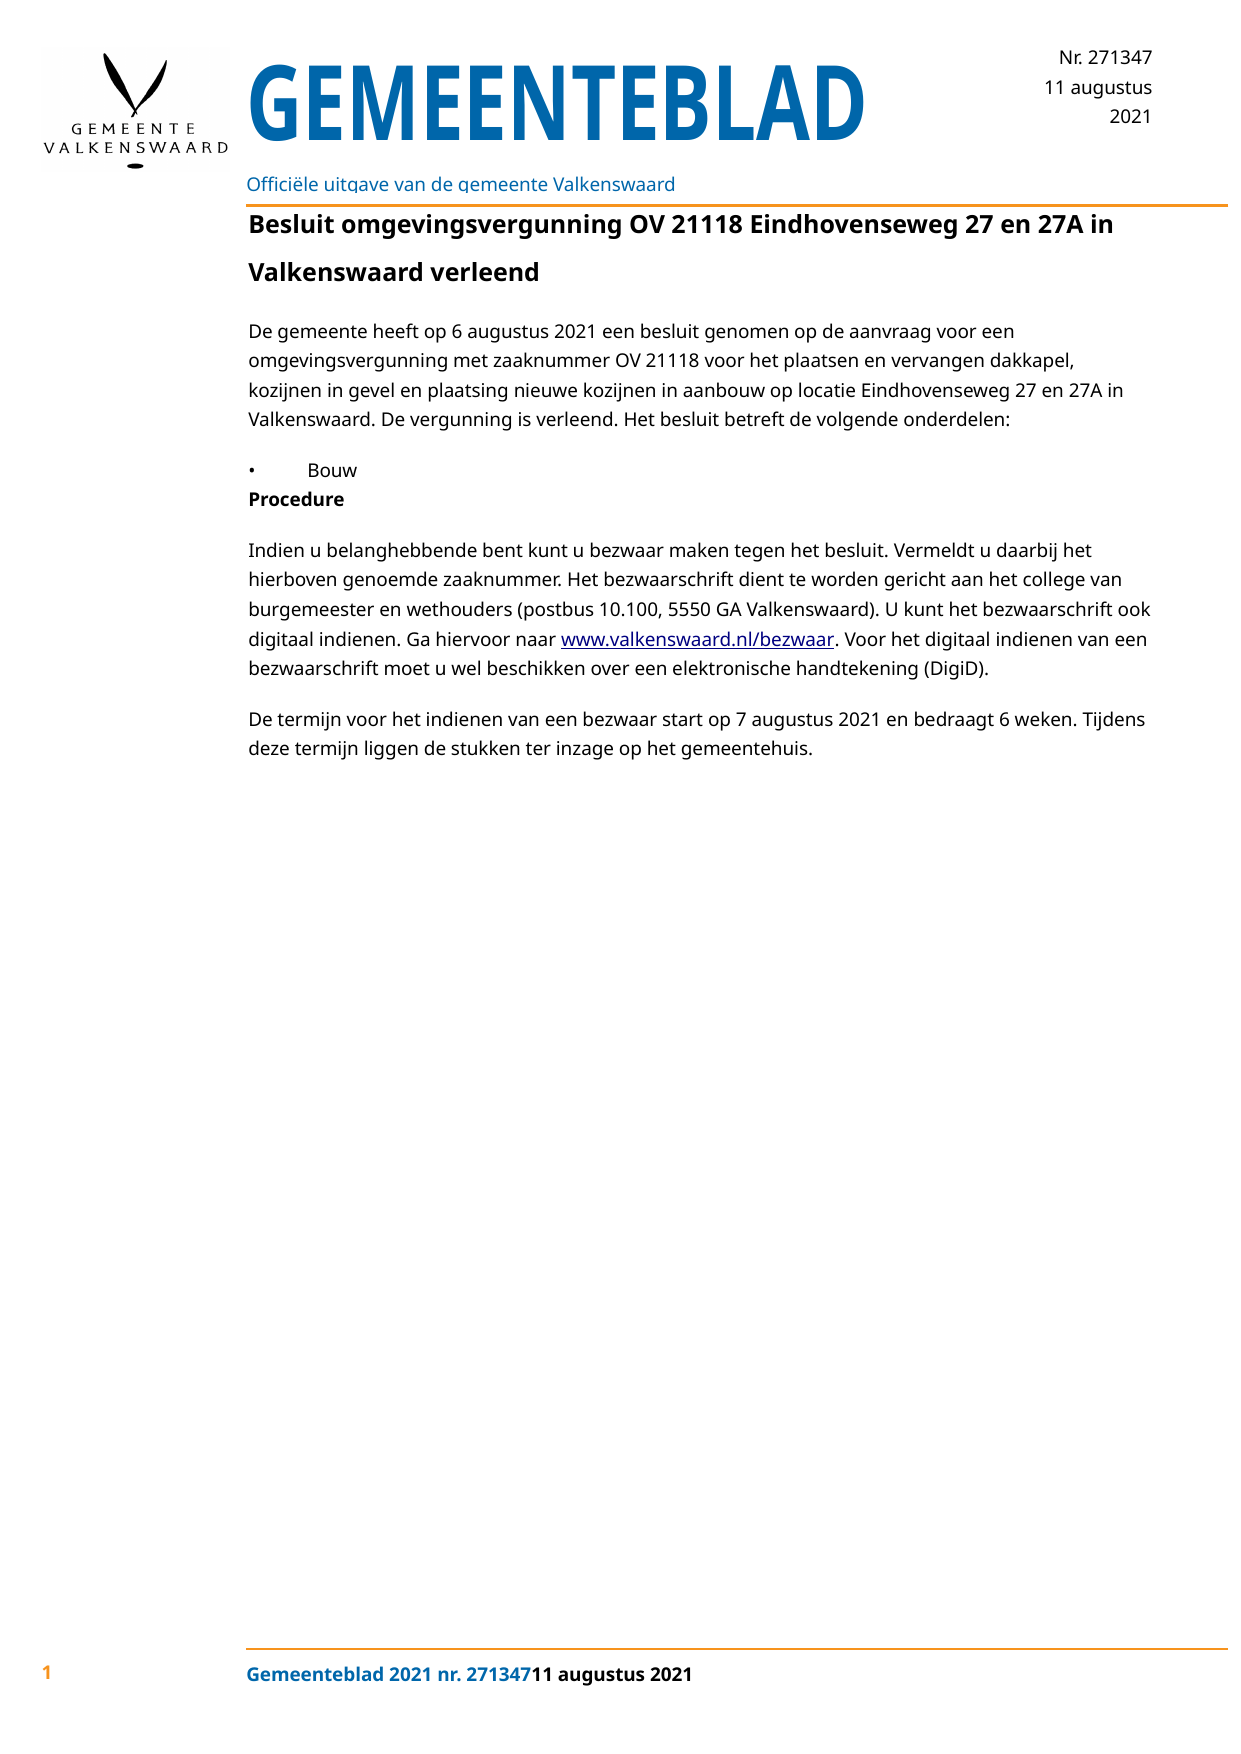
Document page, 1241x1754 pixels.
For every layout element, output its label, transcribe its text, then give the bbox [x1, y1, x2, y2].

text Besluit omgevingsvergunning OV 21118 Eindhovenseweg 27 en 27A in Valkenswaard verleend [248, 207, 1152, 288]
text Procedure [248, 487, 1152, 512]
text Indien u belanghebbende bent kunt u bezwaar maken tegen het besluit. Vermeldt u daarbij het hierboven genoemde zaaknummer. Het bezwaarschrift dient te worden gericht aan het college van burgemeester en wethouders (postbus 10.100, 5550 GA Valkenswaard). U kunt het bezwaarschrift ook digitaal indienen. Ga hiervoor naar www.valkenswaard.nl/bezwaar. Voor het digitaal indienen van een bezwaarschrift moet u wel beschikken over een elektronische handtekening (DigiD). [248, 537, 1152, 681]
text De termijn voor het indienen van een bezwaar start op 7 augustus 2021 en bedraagt 6 weken. Tijdens deze termijn liggen de stukken ter inzage op het gemeentehuis. [248, 706, 1152, 761]
picture [41, 47, 231, 172]
list Bouw [248, 457, 1152, 483]
text De gemeente heeft op 6 augustus 2021 een besluit genomen op de aanvraag voor een omgevingsvergunning met zaaknummer OV 21118 voor het plaatsen en vervangen dakkapel, kozijnen in gevel en plaatsing nieuwe kozijnen in aanbouw op locatie Eindhovenseweg 27 en 27A in Valkenswaard. De vergunning is verleend. Het besluit betreft de volgende onderdelen: [248, 318, 1152, 432]
